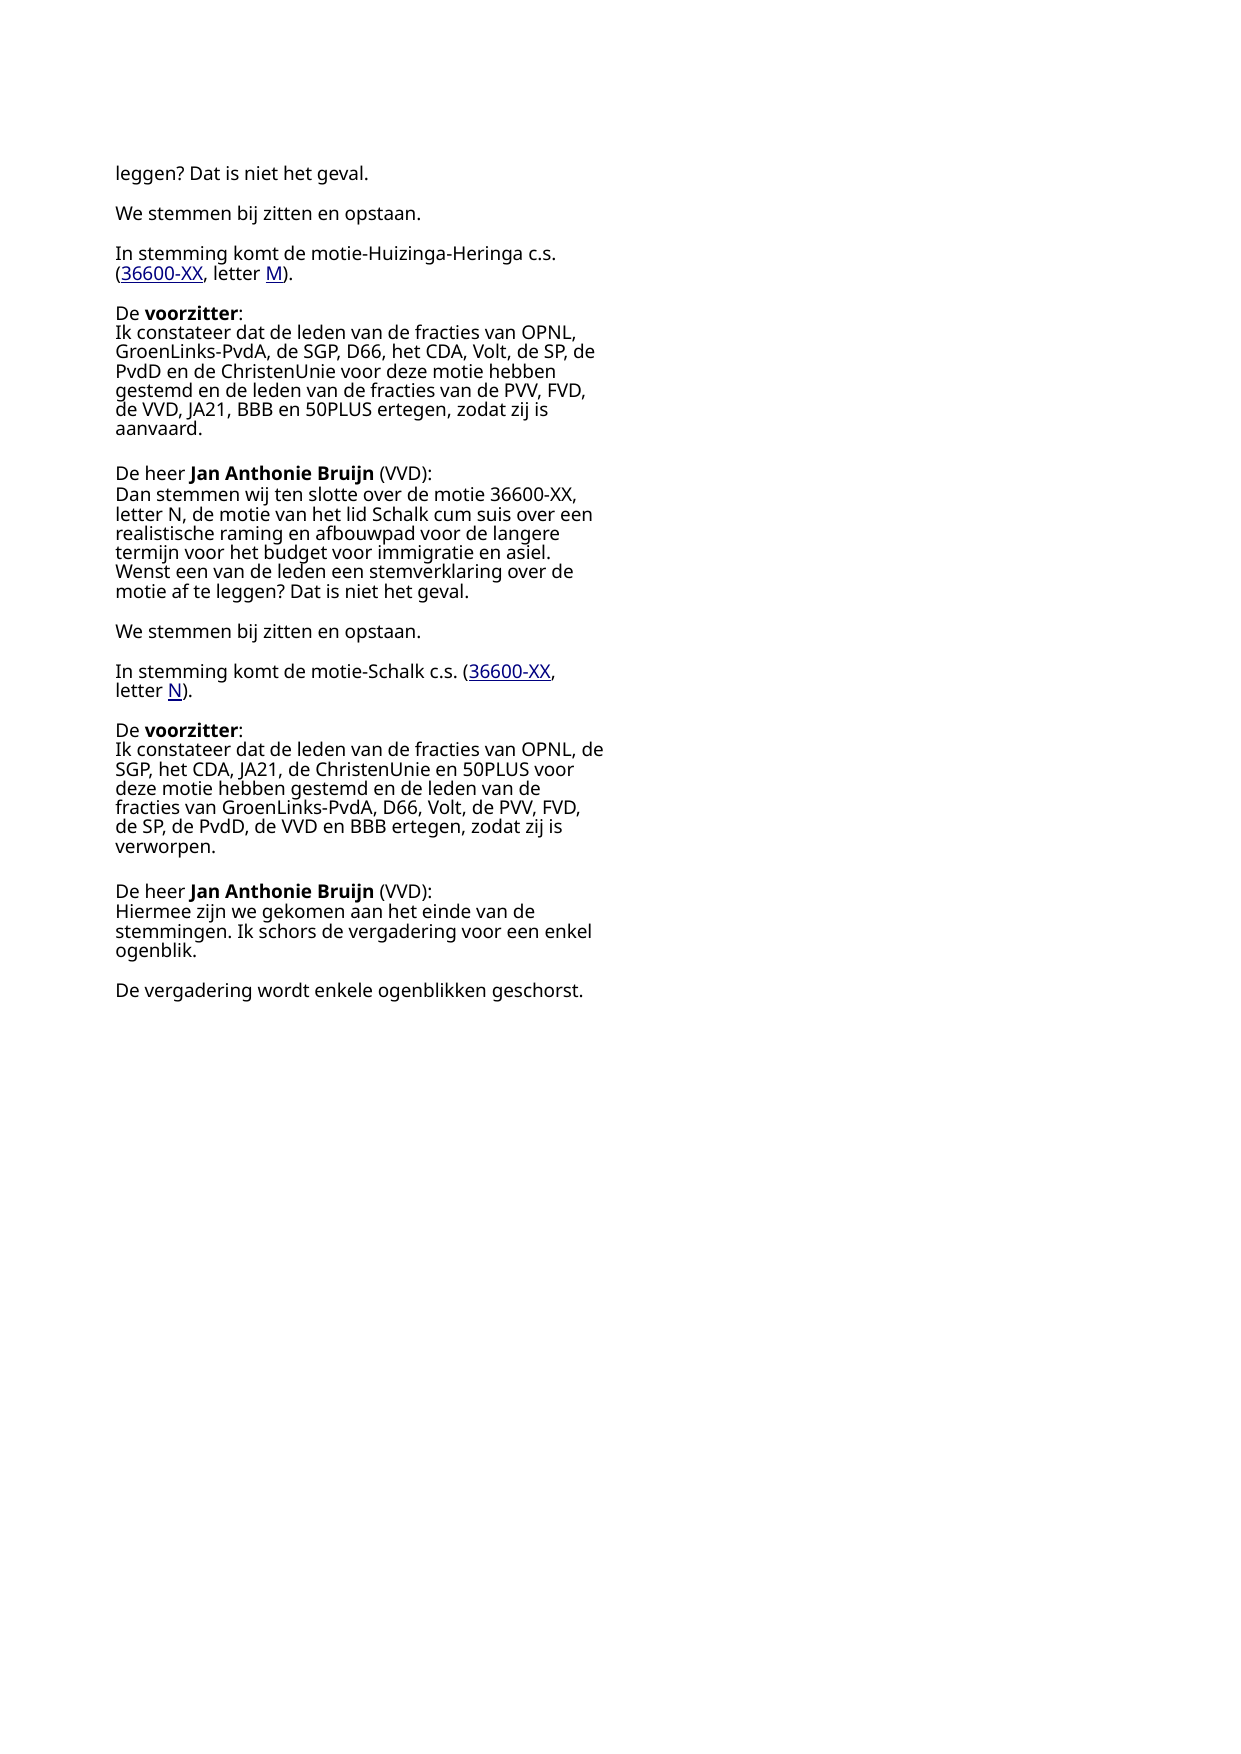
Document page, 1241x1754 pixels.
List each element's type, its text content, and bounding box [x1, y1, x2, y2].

text Dan stemmen wij ten slotte over de motie 36600-XX, letter N, de motie van het lid Schalk cum suis over een realistische raming en afbouwpad voor de langere termijn voor het budget voor immigratie en asiel. Wenst een van de leden een stemverklaring over de motie af te leggen? Dat is niet het geval. [115, 486, 605, 602]
text Ik constateer dat de leden van de fracties van OPNL, GroenLinks-PvdA, de SGP, D66, het CDA, Volt, de SP, de PvdD en de ChristenUnie voor deze motie hebben gestemd en de leden van de fracties van de PVV, FVD, de VVD, JA21, BBB en 50PLUS ertegen, zodat zij is aanvaard. [115, 324, 605, 440]
text Ik constateer dat de leden van de fracties van OPNL, de SGP, het CDA, JA21, de ChristenUnie en 50PLUS voor deze motie hebben gestemd en de leden van de fracties van GroenLinks-PvdA, D66, Volt, de PVV, FVD, de SP, de PvdD, de VVD en BBB ertegen, zodat zij is verworpen. [115, 741, 605, 857]
text De voorzitter: [115, 722, 605, 741]
text De heer Jan Anthonie Bruijn (VVD): [115, 461, 605, 486]
text De vergadering wordt enkele ogenblikken geschorst. [115, 982, 605, 1001]
text We stemmen bij zitten en opstaan. [115, 205, 605, 224]
text We stemmen bij zitten en opstaan. [115, 623, 605, 642]
text De heer Jan Anthonie Bruijn (VVD): [115, 878, 605, 903]
text leggen? Dat is niet het geval. [115, 165, 605, 184]
text In stemming komt de motie-Huizinga-Heringa c.s. (36600-XX, letter M). [115, 245, 605, 284]
text In stemming komt de motie-Schalk c.s. (36600-XX, letter N). [115, 663, 605, 701]
text Hiermee zijn we gekomen aan het einde van de stemmingen. Ik schors de vergadering voor een enkel ogenblik. [115, 903, 605, 961]
text De voorzitter: [115, 305, 605, 324]
